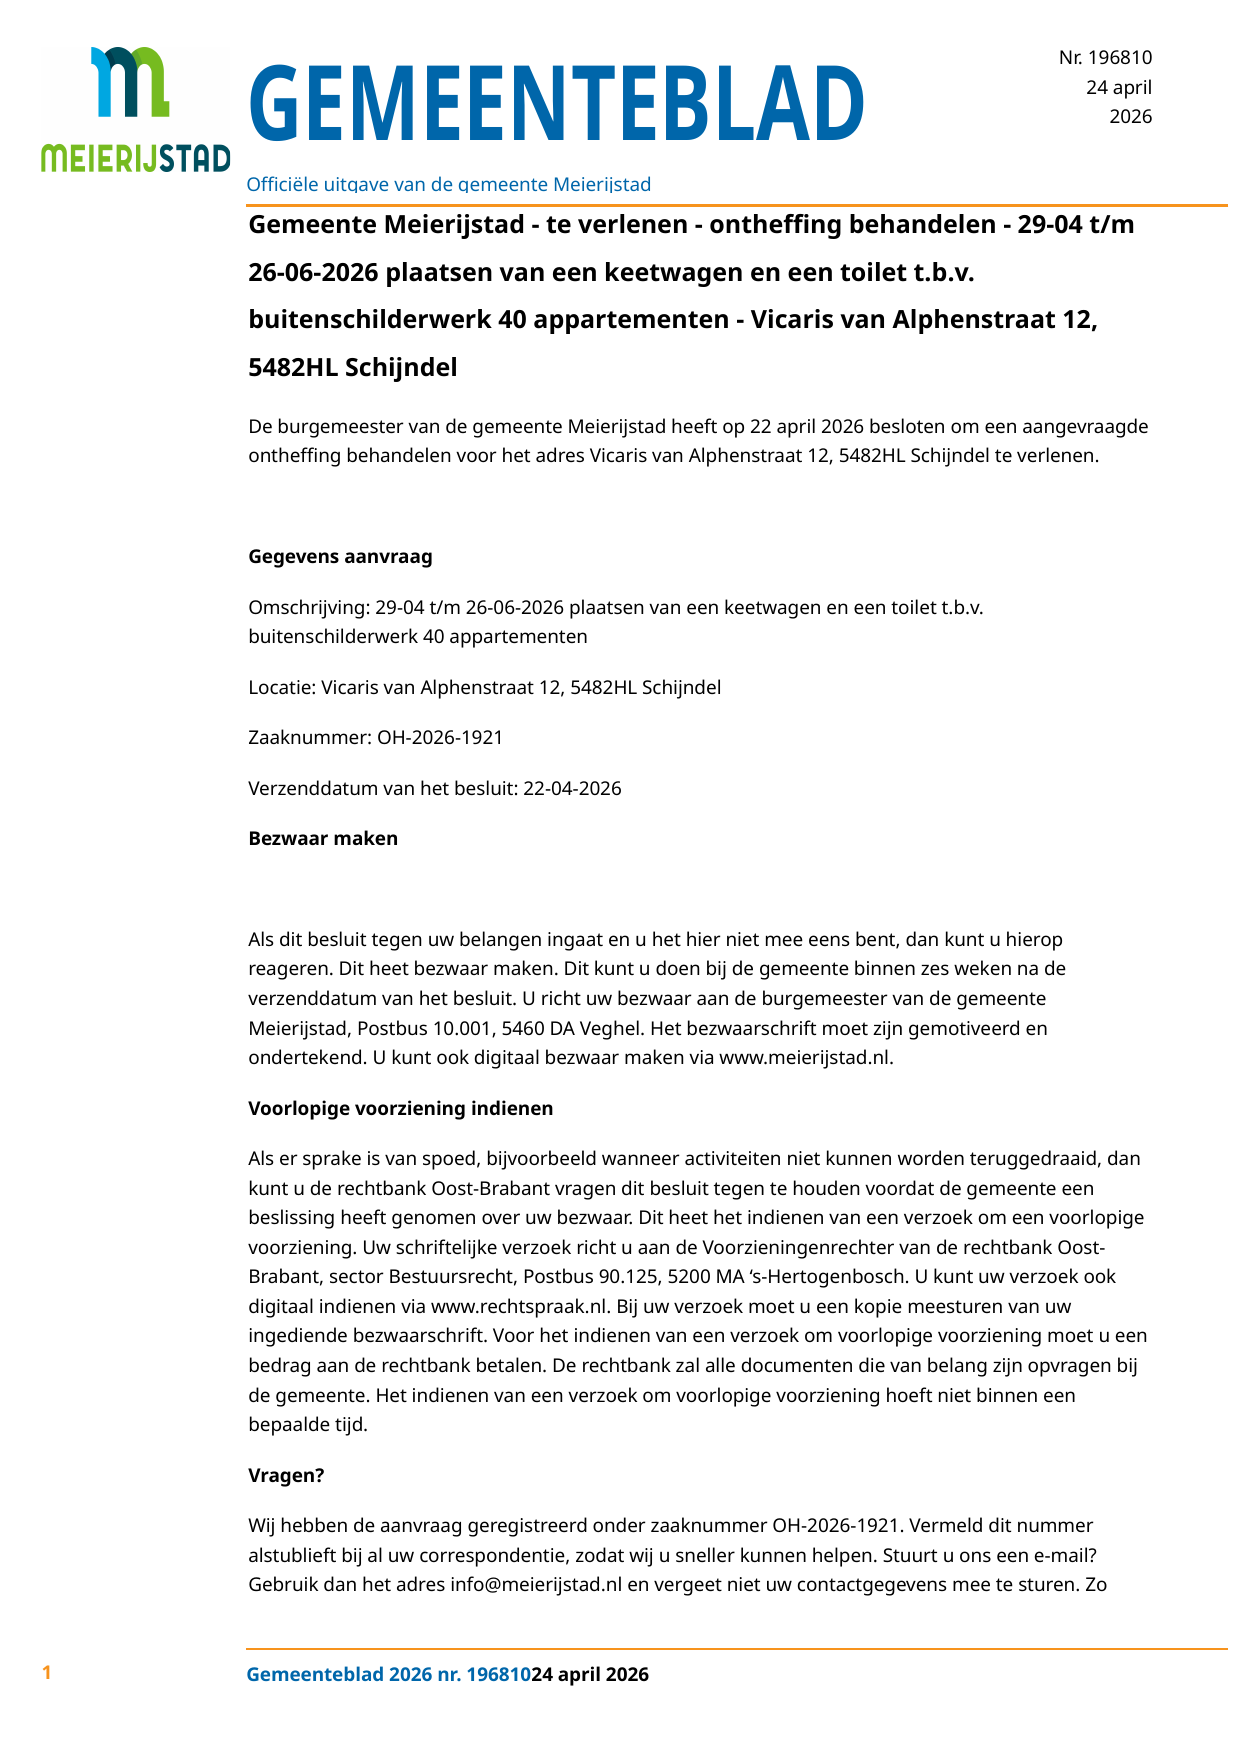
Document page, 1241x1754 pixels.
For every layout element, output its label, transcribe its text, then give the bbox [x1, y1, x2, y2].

picture [41, 47, 231, 172]
text Locatie: Vicaris van Alphenstraat 12, 5482HL Schijndel [248, 674, 1152, 700]
text Gegevens aanvraag [248, 543, 1152, 569]
text Bezwaar maken [248, 825, 1152, 851]
text De burgemeester van de gemeente Meierijstad heeft op 22 april 2026 besloten om een aangevraagde ontheffing behandelen voor het adres Vicaris van Alphenstraat 12, 5482HL Schijndel te verlenen. [248, 413, 1152, 468]
text Gemeente Meierijstad - te verlenen - ontheffing behandelen - 29-04 t/m 26-06-2026 plaatsen van een keetwagen en een toilet t.b.v. buitenschilderwerk 40 appartementen - Vicaris van Alphenstraat 12, 5482HL Schijndel [248, 207, 1152, 384]
text Zaaknummer: OH-2026-1921 [248, 724, 1152, 750]
text Voorlopige voorziening indienen [248, 1095, 1152, 1121]
text Verzenddatum van het besluit: 22-04-2026 [248, 775, 1152, 801]
text Wij hebben de aanvraag geregistreerd onder zaaknummer OH-2026-1921. Vermeld dit nummer alstublieft bij al uw correspondentie, zodat wij u sneller kunnen helpen. Stuurt u ons een e-mail? Gebruik dan het adres info@meierijstad.nl en vergeet niet uw contactgegevens mee te sturen. Zo [248, 1512, 1152, 1597]
text Als dit besluit tegen uw belangen ingaat en u het hier niet mee eens bent, dan kunt u hierop reageren. Dit heet bezwaar maken. Dit kunt u doen bij de gemeente binnen zes weken na de verzenddatum van het besluit. U richt uw bezwaar aan de burgemeester van de gemeente Meierijstad, Postbus 10.001, 5460 DA Veghel. Het bezwaarschrift moet zijn gemotiveerd en ondertekend. U kunt ook digitaal bezwaar maken via www.meierijstad.nl. [248, 926, 1152, 1070]
text Omschrijving: 29-04 t/m 26-06-2026 plaatsen van een keetwagen en een toilet t.b.v. buitenschilderwerk 40 appartementen [248, 594, 1152, 649]
text Als er sprake is van spoed, bijvoorbeeld wanneer activiteiten niet kunnen worden teruggedraaid, dan kunt u de rechtbank Oost-Brabant vragen dit besluit tegen te houden voordat de gemeente een beslissing heeft genomen over uw bezwaar. Dit heet het indienen van een verzoek om een voorlopige voorziening. Uw schriftelijke verzoek richt u aan de Voorzieningenrechter van de rechtbank Oost-Brabant, sector Bestuursrecht, Postbus 90.125, 5200 MA ‘s-Hertogenbosch. U kunt uw verzoek ook digitaal indienen via www.rechtspraak.nl. Bij uw verzoek moet u een kopie meesturen van uw ingediende bezwaarschrift. Voor het indienen van een verzoek om voorlopige voorziening moet u een bedrag aan de rechtbank betalen. De rechtbank zal alle documenten die van belang zijn opvragen bij de gemeente. Het indienen van een verzoek om voorlopige voorziening hoeft niet binnen een bepaalde tijd. [248, 1145, 1152, 1437]
text Vragen? [248, 1462, 1152, 1488]
